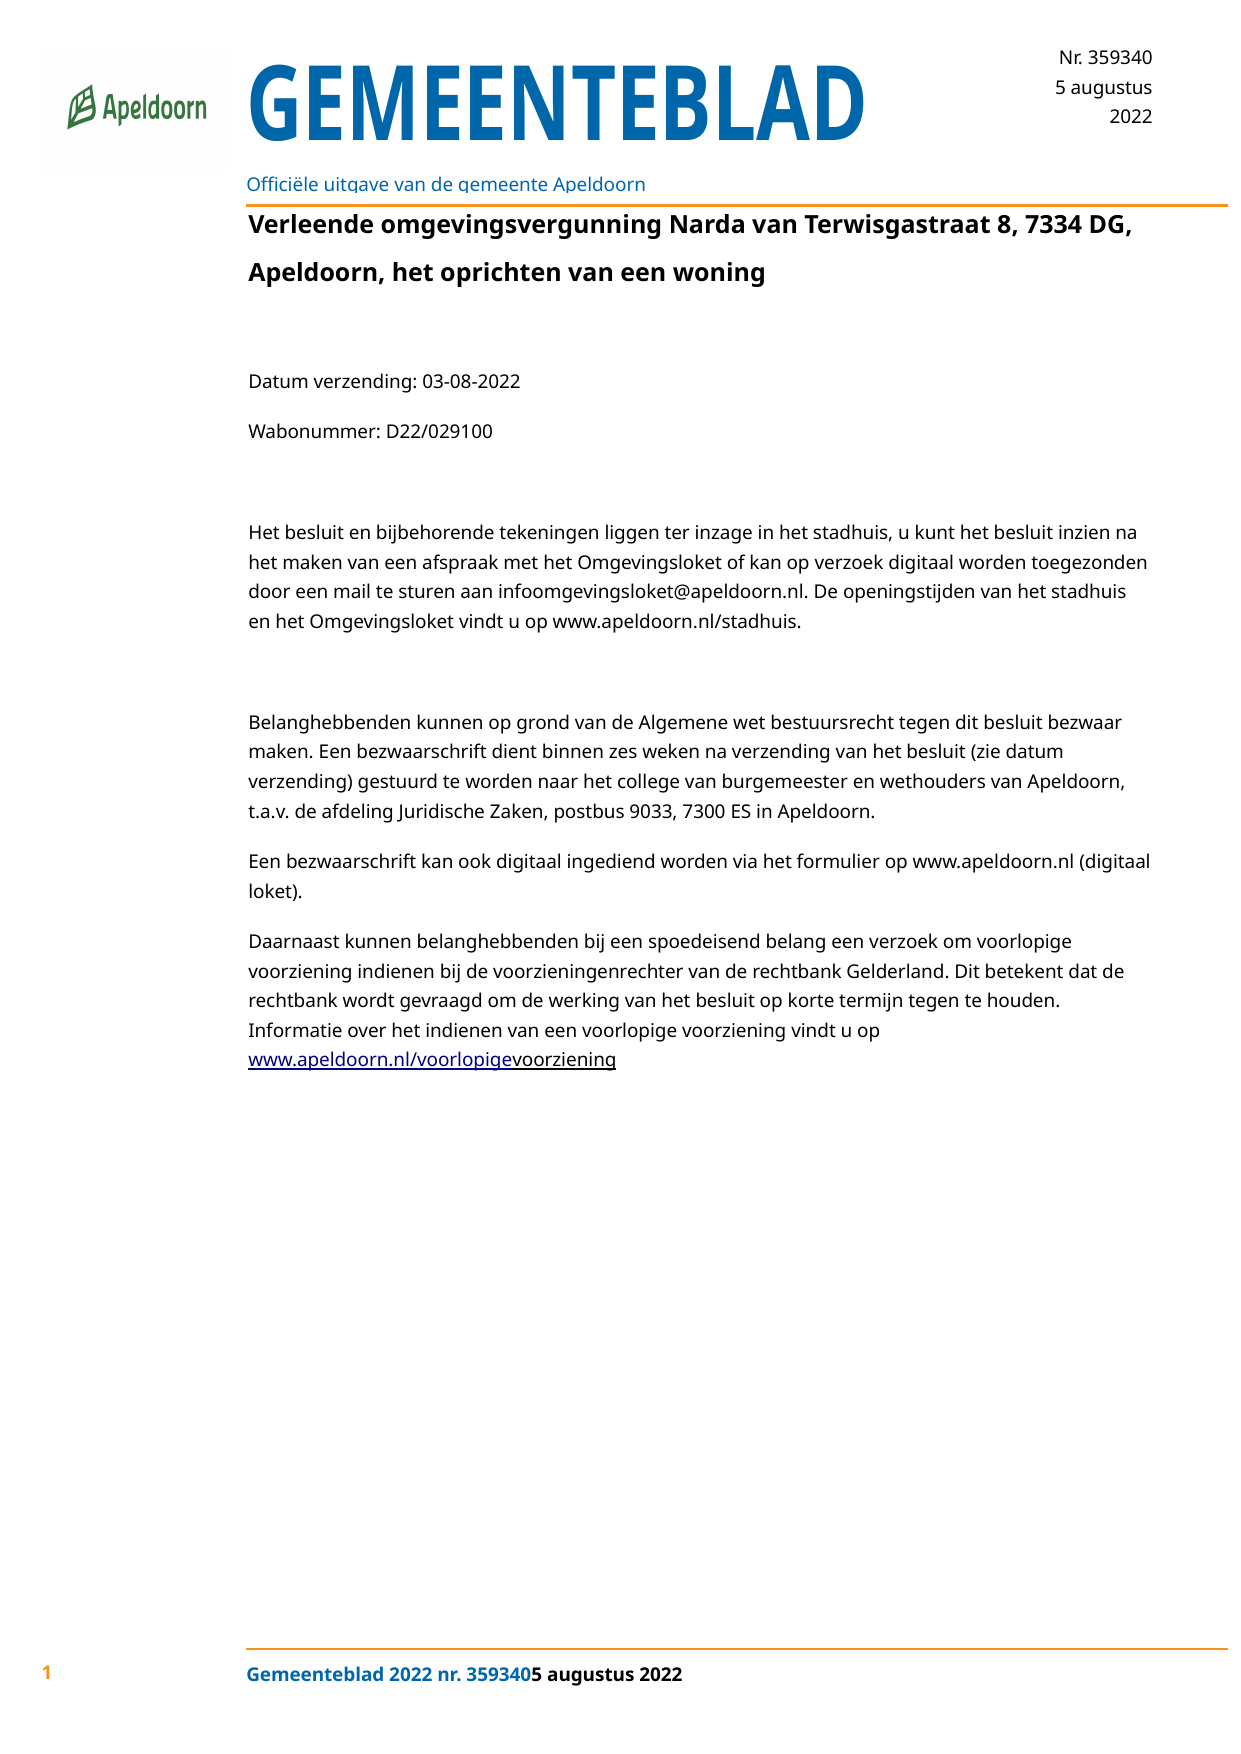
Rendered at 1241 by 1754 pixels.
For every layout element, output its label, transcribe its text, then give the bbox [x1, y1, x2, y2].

text Wabonummer: D22/029100 [248, 419, 1152, 444]
text Verleende omgevingsvergunning Narda van Terwisgastraat 8, 7334 DG, Apeldoorn, het oprichten van een woning [248, 207, 1152, 288]
picture [41, 47, 231, 172]
text Daarnaast kunnen belanghebbenden bij een spoedeisend belang een verzoek om voorlopige voorziening indienen bij de voorzieningenrechter van de rechtbank Gelderland. Dit betekent dat de rechtbank wordt gevraagd om de werking van het besluit op korte termijn tegen te houden. Informatie over het indienen van een voorlopige voorziening vindt u op www.apeldoorn.nl/voorlopigevoorziening [248, 928, 1152, 1072]
text Een bezwaarschrift kan ook digitaal ingediend worden via het formulier op www.apeldoorn.nl (digitaal loket). [248, 848, 1152, 904]
text Belanghebbenden kunnen op grond van de Algemene wet bestuursrecht tegen dit besluit bezwaar maken. Een bezwaarschrift dient binnen zes weken na verzending van het besluit (zie datum verzending) gestuurd te worden naar het college van burgemeester en wethouders van Apeldoorn, t.a.v. de afdeling Juridische Zaken, postbus 9033, 7300 ES in Apeldoorn. [248, 709, 1152, 824]
text Het besluit en bijbehorende tekeningen liggen ter inzage in het stadhuis, u kunt het besluit inzien na het maken van een afspraak met het Omgevingsloket of kan op verzoek digitaal worden toegezonden door een mail te sturen aan infoomgevingsloket@apeldoorn.nl. De openingstijden van het stadhuis en het Omgevingsloket vindt u op www.apeldoorn.nl/stadhuis. [248, 519, 1152, 634]
text Datum verzending: 03-08-2022 [248, 368, 1152, 394]
